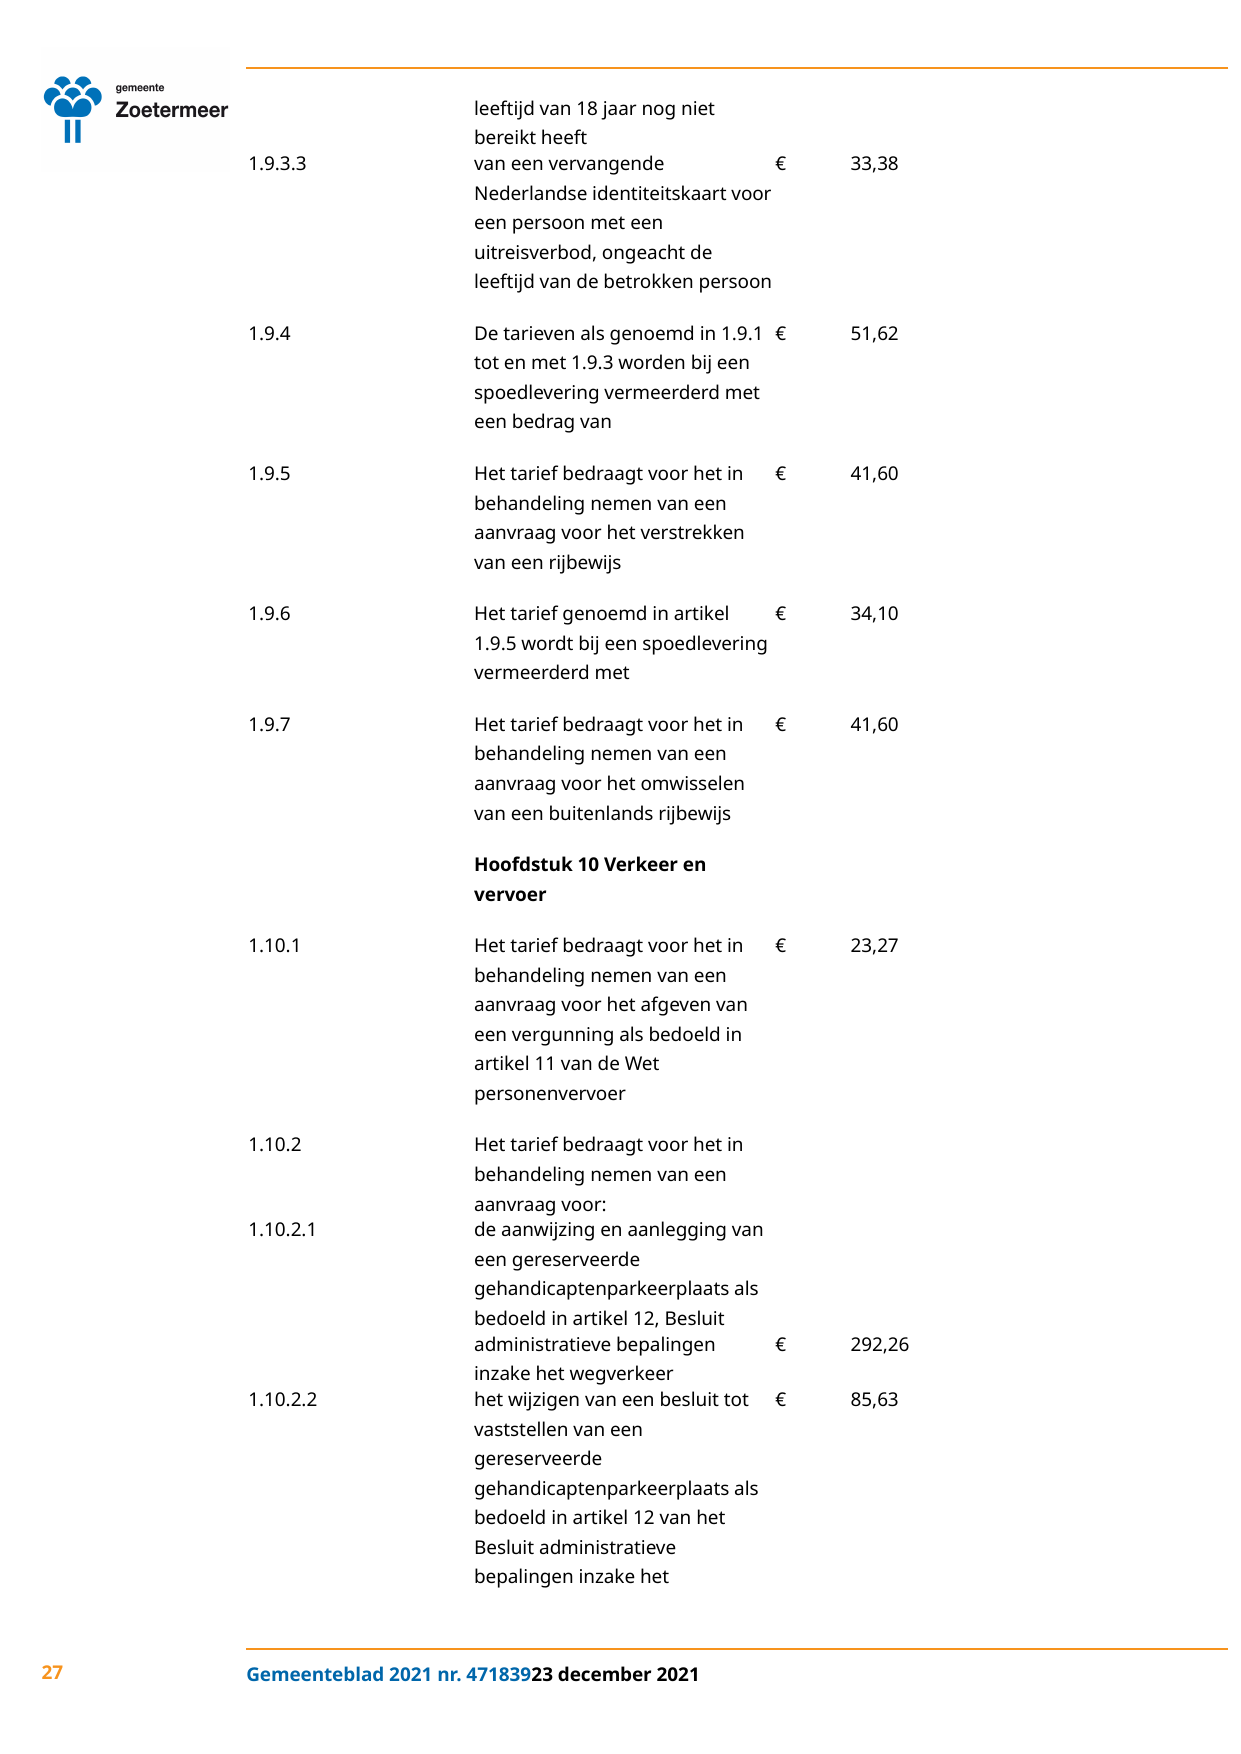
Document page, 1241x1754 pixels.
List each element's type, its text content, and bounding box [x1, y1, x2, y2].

table_cell Het tarief genoemd in artikel 1.9.5 wordt bij een spoedlevering vermeerderd met [474, 600, 775, 685]
table_cell 1.9.5 [248, 460, 474, 574]
table_cell [850, 1132, 1076, 1216]
table_cell 1.9.3.3 [248, 150, 474, 294]
table_cell [474, 825, 775, 851]
table_cell [474, 434, 775, 460]
table_cell [775, 825, 850, 851]
table_cell [775, 575, 850, 600]
table_cell [1076, 685, 1152, 711]
table_cell [775, 906, 850, 932]
table_cell Het tarief bedraagt voor het in behandeling nemen van een aanvraag voor het verstrekken van een rijbewijs [474, 460, 775, 574]
table_cell leeftijd van 18 jaar nog niet bereikt heeft [474, 95, 775, 150]
table_cell [474, 906, 775, 932]
table_cell 23,27 [850, 932, 1076, 1106]
table_cell [850, 906, 1076, 932]
table_cell [474, 1106, 775, 1132]
table_cell 85,63 [850, 1386, 1076, 1589]
table_cell € [775, 1386, 850, 1589]
table_cell [474, 575, 775, 600]
table_cell [1076, 1216, 1152, 1331]
table_cell [1076, 600, 1152, 685]
table_cell [248, 1106, 474, 1132]
table_cell 51,62 [850, 320, 1076, 434]
table_cell [1076, 575, 1152, 600]
table_cell 34,10 [850, 600, 1076, 685]
table_cell 41,60 [850, 460, 1076, 574]
table_cell [850, 434, 1076, 460]
table_cell [1076, 825, 1152, 851]
table_cell [248, 825, 474, 851]
table_cell [1076, 434, 1152, 460]
table_cell € [775, 711, 850, 825]
table_cell 292,26 [850, 1331, 1076, 1386]
table_cell 1.10.2.2 [248, 1386, 474, 1589]
table_cell [1076, 1132, 1152, 1216]
table_cell de aanwijzing en aanlegging van een gereserveerde gehandicaptenparkeerplaats als bedoeld in artikel 12, Besluit [474, 1216, 775, 1331]
table_cell [248, 294, 474, 320]
table_cell Het tarief bedraagt voor het in behandeling nemen van een aanvraag voor het omwisselen van een buitenlands rijbewijs [474, 711, 775, 825]
table_cell [1076, 150, 1152, 294]
table_cell [1076, 1386, 1152, 1589]
table_cell [248, 434, 474, 460]
table_cell 41,60 [850, 711, 1076, 825]
table_cell € [775, 150, 850, 294]
table_cell het wijzigen van een besluit tot vaststellen van een gereserveerde gehandicaptenparkeerplaats als bedoeld in artikel 12 van het Besluit administratieve bepalingen inzake het [474, 1386, 775, 1589]
table_cell [850, 294, 1076, 320]
table_cell 1.9.7 [248, 711, 474, 825]
table_cell [1076, 294, 1152, 320]
table_cell [850, 825, 1076, 851]
table_cell [775, 1106, 850, 1132]
table_cell 33,38 [850, 150, 1076, 294]
table_cell [1076, 320, 1152, 434]
table_cell [474, 294, 775, 320]
table_cell [248, 95, 474, 150]
table_cell [1076, 1331, 1152, 1386]
table_cell [850, 575, 1076, 600]
table_cell [775, 1132, 850, 1216]
table_cell 1.10.1 [248, 932, 474, 1106]
table_cell [1076, 711, 1152, 825]
table_cell [248, 685, 474, 711]
table_cell [775, 1216, 850, 1331]
table_cell [248, 906, 474, 932]
table_cell [1076, 932, 1152, 1106]
table_cell Hoofdstuk 10 Verkeer en vervoer [474, 851, 775, 906]
table_cell Het tarief bedraagt voor het in behandeling nemen van een aanvraag voor: [474, 1132, 775, 1216]
table_cell administratieve bepalingen inzake het wegverkeer [474, 1331, 775, 1386]
table_cell van een vervangende Nederlandse identiteitskaart voor een persoon met een uitreisverbod, ongeacht de leeftijd van de betrokken persoon [474, 150, 775, 294]
table_cell [775, 294, 850, 320]
table_cell 1.9.6 [248, 600, 474, 685]
table_cell € [775, 460, 850, 574]
table_cell [248, 575, 474, 600]
table_cell € [775, 320, 850, 434]
table_cell 1.9.4 [248, 320, 474, 434]
table_cell [850, 1106, 1076, 1132]
table_cell € [775, 600, 850, 685]
table_cell [775, 685, 850, 711]
table_cell [775, 851, 850, 906]
table_cell [474, 685, 775, 711]
table_cell De tarieven als genoemd in 1.9.1 tot en met 1.9.3 worden bij een spoedlevering vermeerderd met een bedrag van [474, 320, 775, 434]
table_cell [1076, 95, 1152, 150]
table_cell [1076, 906, 1152, 932]
table_cell [248, 1331, 474, 1386]
table_cell [850, 1216, 1076, 1331]
table_cell [1076, 460, 1152, 574]
table_cell [775, 95, 850, 150]
table_cell [775, 434, 850, 460]
table_cell 1.10.2 [248, 1132, 474, 1216]
table_cell Het tarief bedraagt voor het in behandeling nemen van een aanvraag voor het afgeven van een vergunning als bedoeld in artikel 11 van de Wet personenvervoer [474, 932, 775, 1106]
table_cell [850, 851, 1076, 906]
table_cell € [775, 932, 850, 1106]
table_cell € [775, 1331, 850, 1386]
table_cell 1.10.2.1 [248, 1216, 474, 1331]
table_cell [850, 95, 1076, 150]
table_cell [1076, 1106, 1152, 1132]
table_cell [850, 685, 1076, 711]
picture [41, 47, 231, 172]
table_cell [1076, 851, 1152, 906]
table_cell [248, 851, 474, 906]
